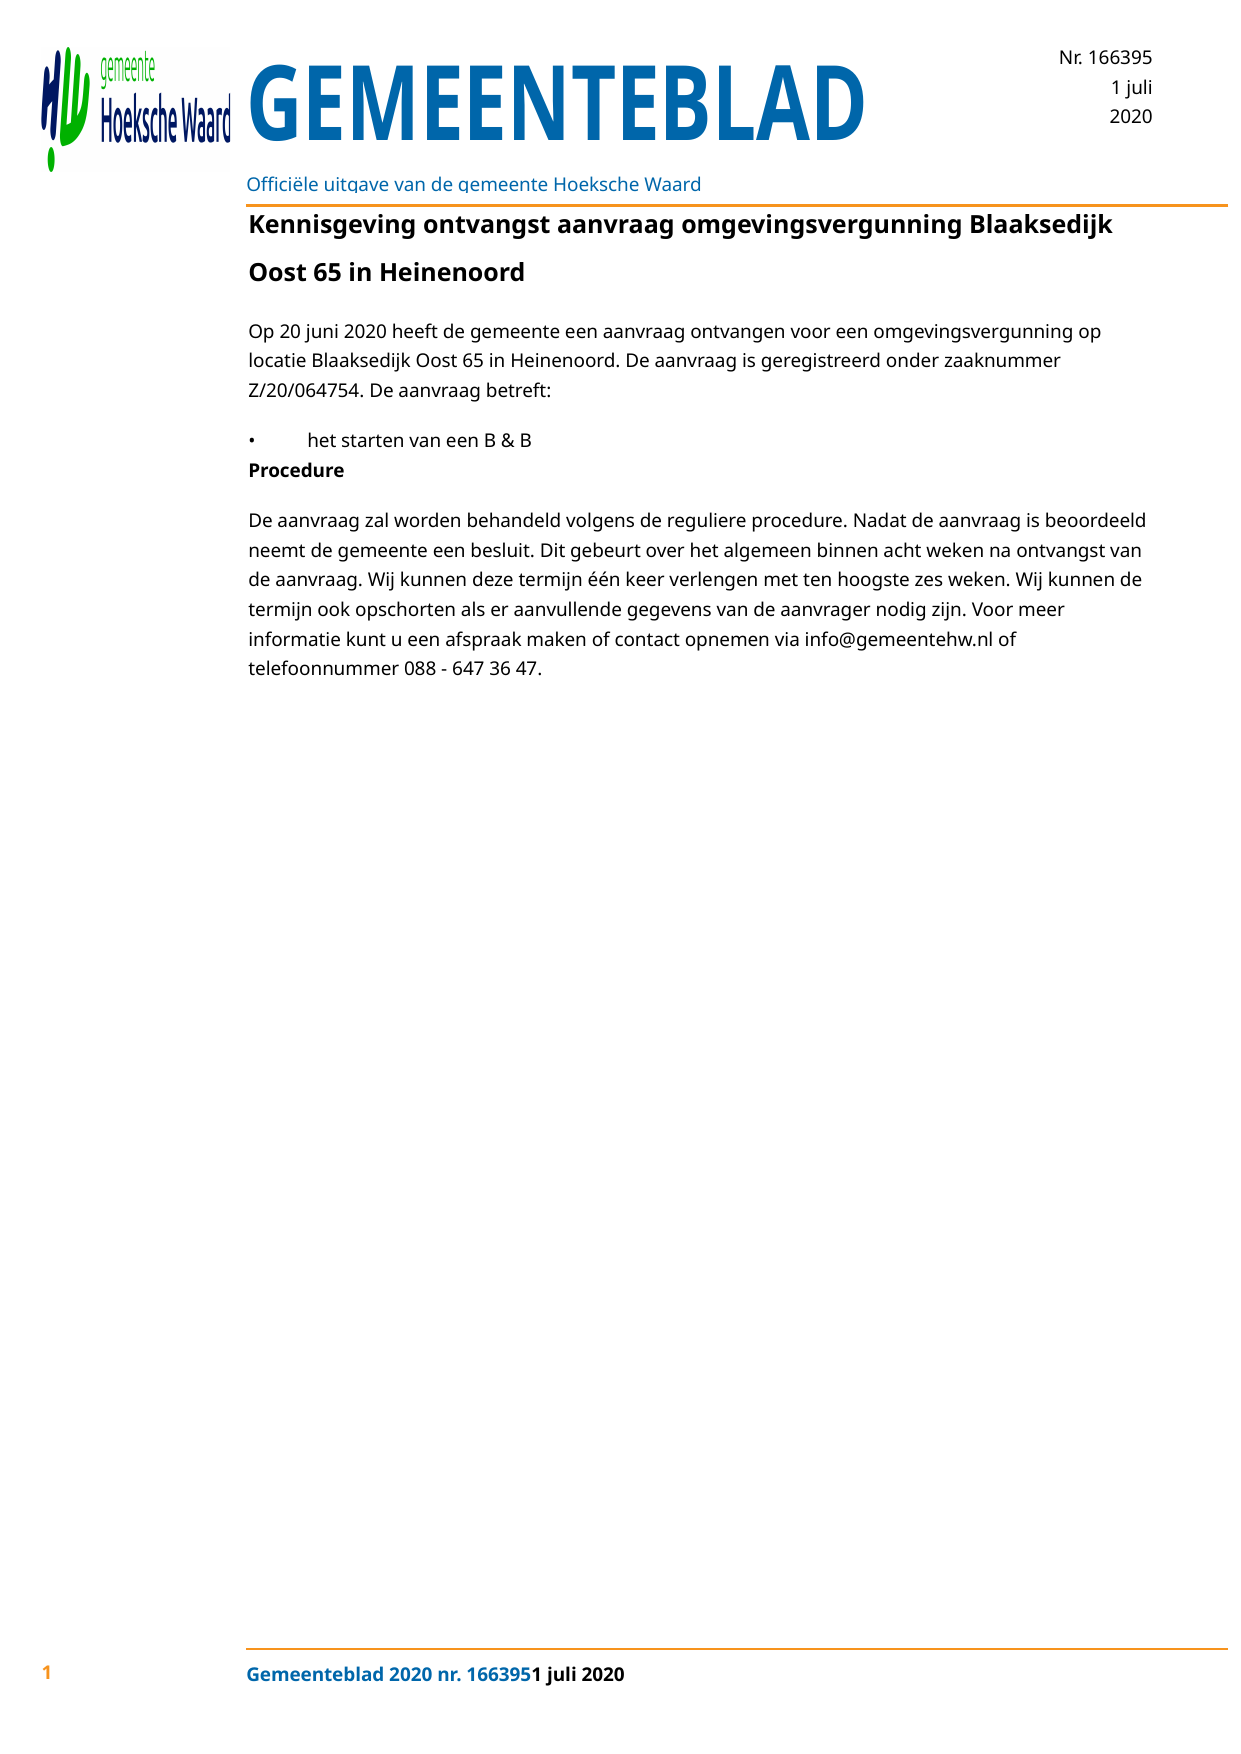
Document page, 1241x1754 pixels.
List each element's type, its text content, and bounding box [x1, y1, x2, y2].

text De aanvraag zal worden behandeld volgens de reguliere procedure. Nadat de aanvraag is beoordeeld neemt de gemeente een besluit. Dit gebeurt over het algemeen binnen acht weken na ontvangst van de aanvraag. Wij kunnen deze termijn één keer verlengen met ten hoogste zes weken. Wij kunnen de termijn ook opschorten als er aanvullende gegevens van de aanvrager nodig zijn. Voor meer informatie kunt u een afspraak maken of contact opnemen via info@gemeentehw.nl of telefoonnummer 088 - 647 36 47. [248, 507, 1152, 681]
picture [41, 47, 231, 172]
text Kennisgeving ontvangst aanvraag omgevingsvergunning Blaaksedijk Oost 65 in Heinenoord [248, 207, 1152, 288]
text Procedure [248, 457, 1152, 483]
list het starten van een B & B [248, 427, 1152, 453]
text Op 20 juni 2020 heeft de gemeente een aanvraag ontvangen voor een omgevingsvergunning op locatie Blaaksedijk Oost 65 in Heinenoord. De aanvraag is geregistreerd onder zaaknummer Z/20/064754. De aanvraag betreft: [248, 318, 1152, 403]
